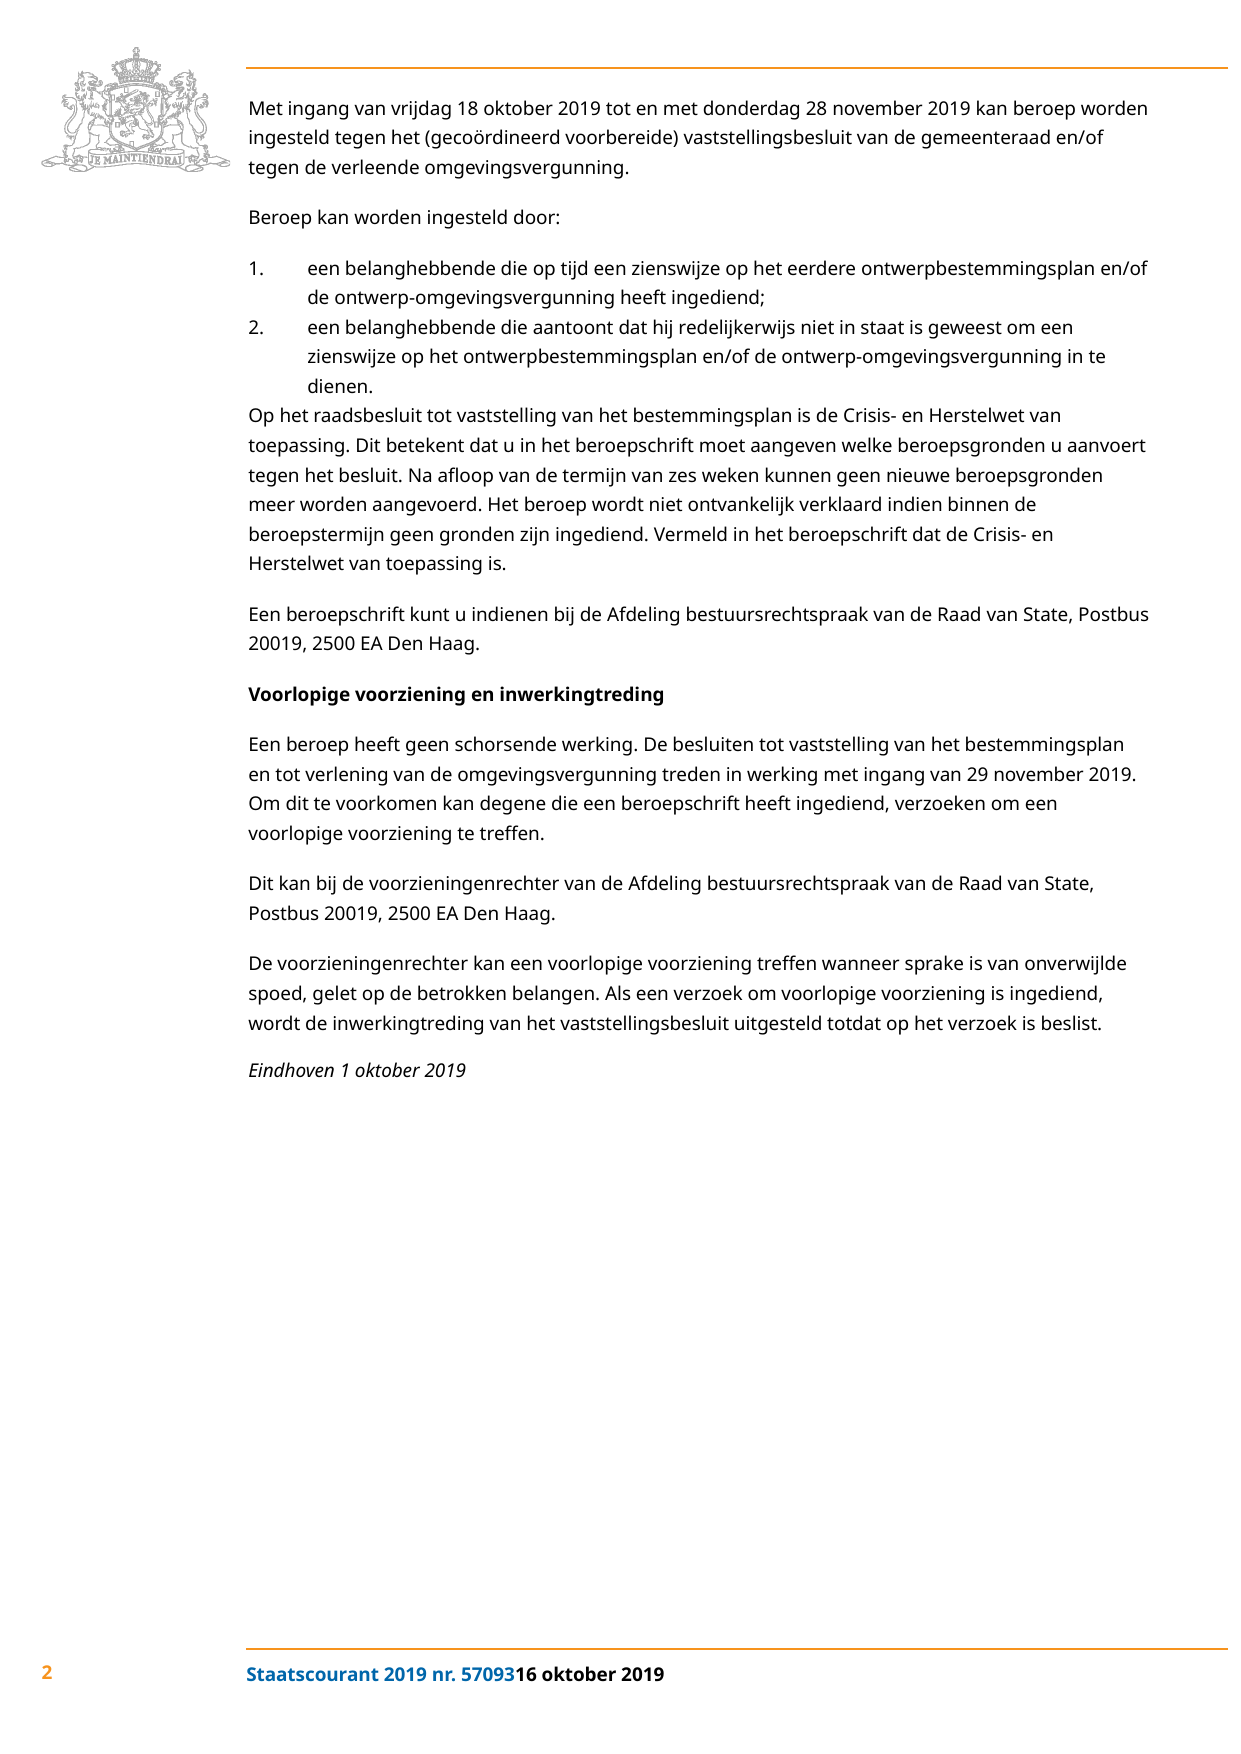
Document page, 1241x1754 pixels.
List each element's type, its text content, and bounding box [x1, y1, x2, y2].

text Een beroep heeft geen schorsende werking. De besluiten tot vaststelling van het bestemmingsplan en tot verlening van de omgevingsvergunning treden in werking met ingang van 29 november 2019. Om dit te voorkomen kan degene die een beroepschrift heeft ingediend, verzoeken om een voorlopige voorziening te treffen. [248, 731, 1152, 846]
text Beroep kan worden ingesteld door: [248, 204, 1152, 230]
text Eindhoven 1 oktober 2019 [248, 1058, 1152, 1083]
text Een beroepschrift kunt u indienen bij de Afdeling bestuursrechtspraak van de Raad van State, Postbus 20019, 2500 EA Den Haag. [248, 601, 1152, 656]
text De voorzieningenrechter kan een voorlopige voorziening treffen wanneer sprake is van onverwijlde spoed, gelet op de betrokken belangen. Als een verzoek om voorlopige voorziening is ingediend, wordt de inwerkingtreding van het vaststellingsbesluit uitgesteld totdat op het verzoek is beslist. [248, 951, 1152, 1036]
list een belanghebbende die aantoont dat hij redelijkerwijs niet in staat is geweest om een zienswijze op het ontwerpbestemmingsplan en/of de ontwerp-omgevingsvergunning in te dienen. [248, 314, 1152, 399]
picture [41, 47, 231, 172]
text Dit kan bij de voorzieningenrechter van de Afdeling bestuursrechtspraak van de Raad van State, Postbus 20019, 2500 EA Den Haag. [248, 871, 1152, 926]
list een belanghebbende die op tijd een zienswijze op het eerdere ontwerpbestemmingsplan en/of de ontwerp-omgevingsvergunning heeft ingediend; [248, 255, 1152, 310]
text Voorlopige voorziening en inwerkingtreding [248, 681, 1152, 707]
text Op het raadsbesluit tot vaststelling van het bestemmingsplan is de Crisis- en Herstelwet van toepassing. Dit betekent dat u in het beroepschrift moet aangeven welke beroepsgronden u aanvoert tegen het besluit. Na afloop van de termijn van zes weken kunnen geen nieuwe beroepsgronden meer worden aangevoerd. Het beroep wordt niet ontvankelijk verklaard indien binnen de beroepstermijn geen gronden zijn ingediend. Vermeld in het beroepschrift dat de Crisis- en Herstelwet van toepassing is. [248, 403, 1152, 576]
text Met ingang van vrijdag 18 oktober 2019 tot en met donderdag 28 november 2019 kan beroep worden ingesteld tegen het (gecoördineerd voorbereide) vaststellingsbesluit van de gemeenteraad en/of tegen de verleende omgevingsvergunning. [248, 95, 1152, 180]
